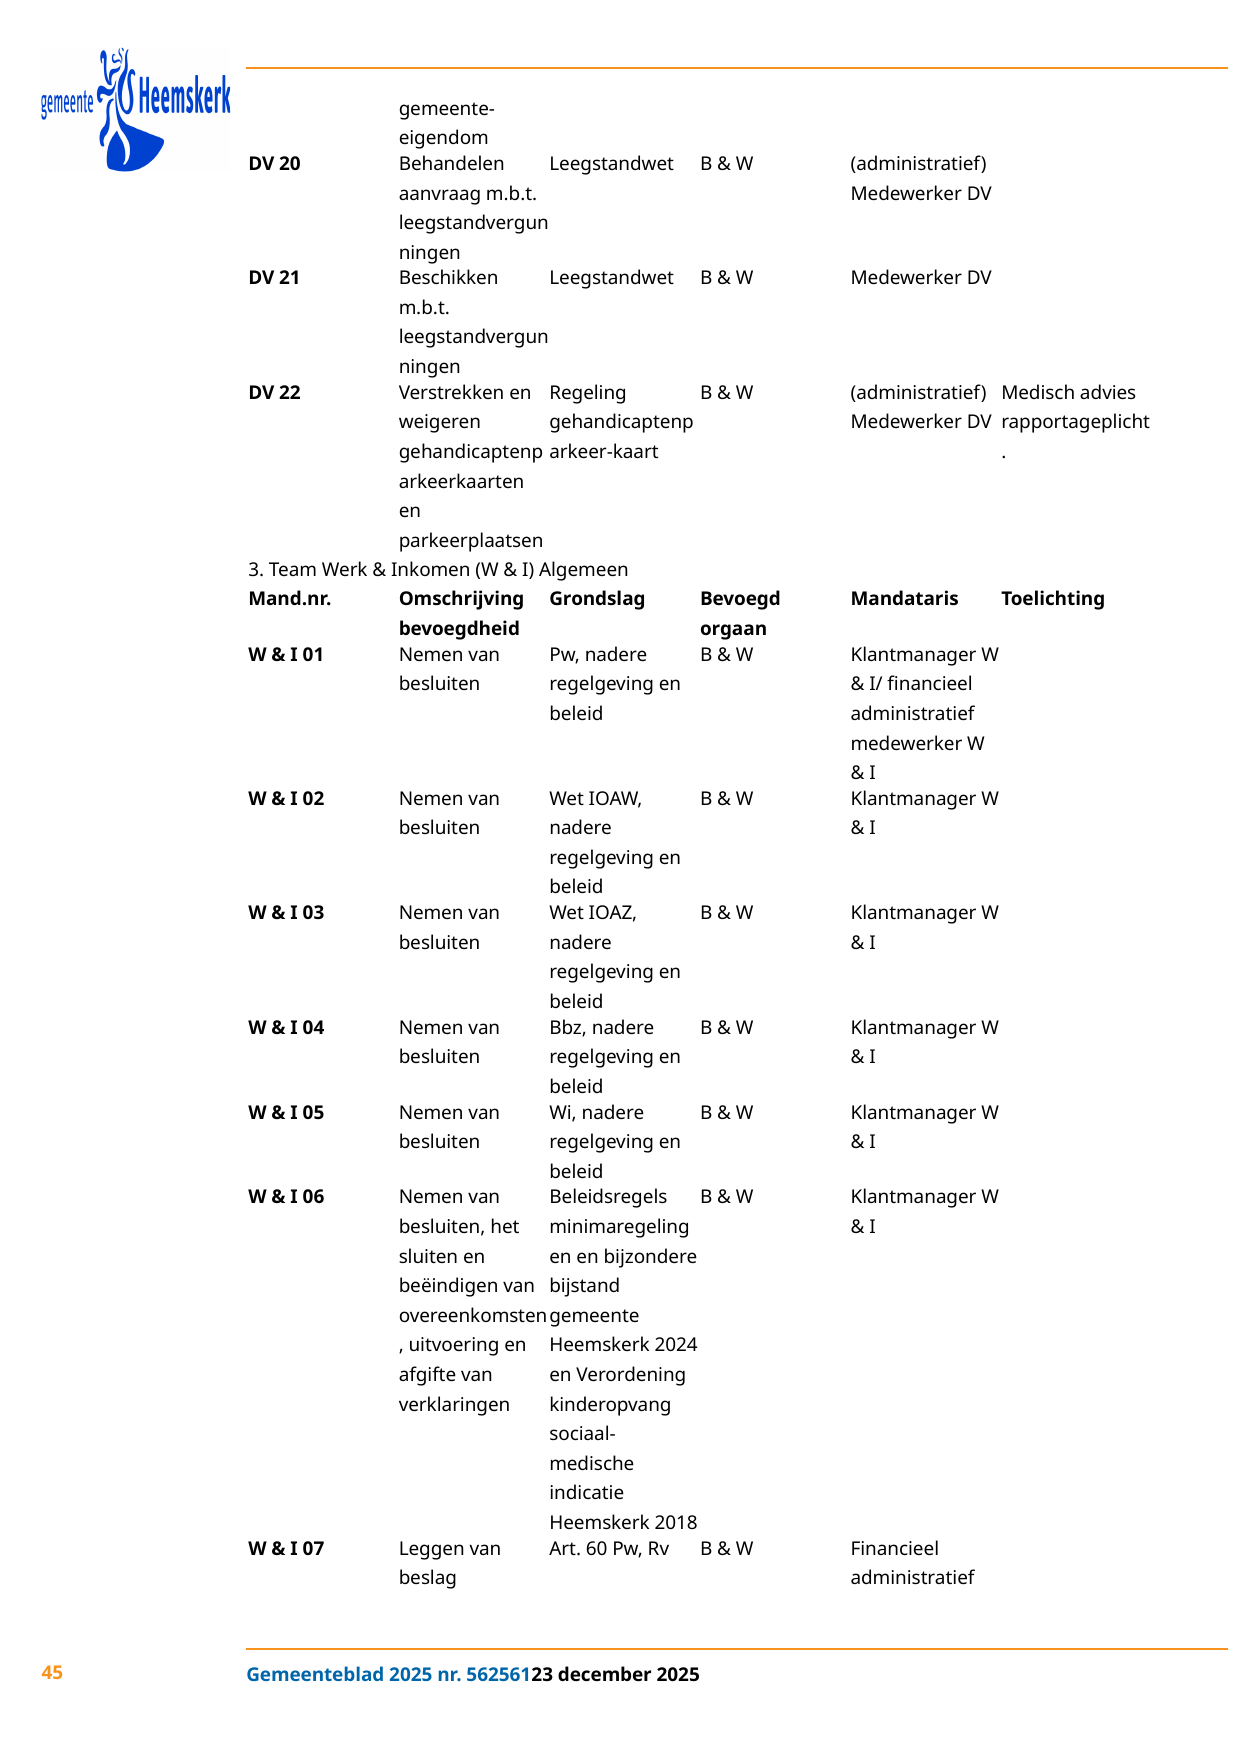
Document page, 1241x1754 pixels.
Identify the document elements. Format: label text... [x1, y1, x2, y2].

table_cell [1001, 1099, 1152, 1184]
table_cell Wet IOAZ, nadere regelgeving en beleid [549, 900, 700, 1014]
table_cell Nemen van besluiten [399, 641, 549, 785]
table_header Mand.nr. [248, 586, 398, 641]
table_cell W & I 07 [248, 1535, 398, 1590]
table_cell B & W [700, 785, 850, 899]
table_header Bevoegd orgaan [700, 586, 850, 641]
table_cell Beleidsregels minimaregelingen en bijzondere bijstand gemeente Heemskerk 2024 en Verordening kinderopvang sociaal-medische indicatie Heemskerk 2018 [549, 1184, 700, 1535]
table_cell Nemen van besluiten [399, 1099, 549, 1184]
table_header Grondslag [549, 586, 700, 641]
table_cell B & W [700, 379, 850, 553]
table_header Mandataris [850, 586, 1001, 641]
table_cell [850, 95, 1001, 150]
table_cell (administratief) Medewerker DV [850, 379, 1001, 553]
table_cell Klantmanager W & I [850, 1099, 1001, 1184]
table_cell Medisch advies rapportageplicht. [1001, 379, 1152, 553]
table_cell [1001, 641, 1152, 785]
table_cell Beschikken m.b.t. leegstandvergunningen [399, 265, 549, 379]
table_cell (administratief) Medewerker DV [850, 150, 1001, 264]
table_cell W & I 02 [248, 785, 398, 899]
table_header Toelichting [1001, 586, 1152, 641]
table_cell W & I 06 [248, 1184, 398, 1535]
table_cell Klantmanager W & I [850, 900, 1001, 1014]
table_cell [1001, 265, 1152, 379]
table_cell B & W [700, 1535, 850, 1590]
table_cell Nemen van besluiten [399, 1014, 549, 1099]
table_cell Leegstandwet [549, 265, 700, 379]
table_cell B & W [700, 1184, 850, 1535]
table_cell B & W [700, 900, 850, 1014]
table_cell [1001, 785, 1152, 899]
table_cell Behandelen aanvraag m.b.t. leegstandvergunningen [399, 150, 549, 264]
table_cell Wet IOAW, nadere regelgeving en beleid [549, 785, 700, 899]
table_cell Verstrekken en weigeren gehandicaptenparkeerkaarten en parkeerplaatsen [399, 379, 549, 553]
table_cell DV 20 [248, 150, 398, 264]
table_cell [1001, 1184, 1152, 1535]
table_cell W & I 01 [248, 641, 398, 785]
table_cell Klantmanager W & I [850, 1014, 1001, 1099]
table_cell [549, 95, 700, 150]
table_cell [1001, 1014, 1152, 1099]
table_cell [1001, 150, 1152, 264]
table_cell Financieel administratief [850, 1535, 1001, 1590]
table_cell W & I 05 [248, 1099, 398, 1184]
table_cell DV 21 [248, 265, 398, 379]
table_header Omschrijving bevoegdheid [399, 586, 549, 641]
table_cell Wi, nadere regelgeving en beleid [549, 1099, 700, 1184]
table_cell gemeente-eigendom [399, 95, 549, 150]
table_cell DV 22 [248, 379, 398, 553]
table_cell Medewerker DV [850, 265, 1001, 379]
table_cell Nemen van besluiten, het sluiten en beëindigen van overeenkomsten, uitvoering en afgifte van verklaringen [399, 1184, 549, 1535]
table_cell Pw, nadere regelgeving en beleid [549, 641, 700, 785]
table_cell [700, 95, 850, 150]
table_cell Bbz, nadere regelgeving en beleid [549, 1014, 700, 1099]
table_cell B & W [700, 641, 850, 785]
table_cell Leegstandwet [549, 150, 700, 264]
table_cell B & W [700, 1099, 850, 1184]
table_cell Art. 60 Pw, Rv [549, 1535, 700, 1590]
picture [41, 47, 231, 172]
table_cell Klantmanager W & I [850, 785, 1001, 899]
table_cell B & W [700, 265, 850, 379]
table_cell [248, 95, 398, 150]
table_cell Klantmanager W & I [850, 1184, 1001, 1535]
table_cell Leggen van beslag [399, 1535, 549, 1590]
table_cell Regeling gehandicaptenparkeer-kaart [549, 379, 700, 553]
table_cell Klantmanager W & I/ financieel administratief medewerker W & I [850, 641, 1001, 785]
table_cell Nemen van besluiten [399, 900, 549, 1014]
table_cell Nemen van besluiten [399, 785, 549, 899]
table_cell B & W [700, 1014, 850, 1099]
table_cell [1001, 900, 1152, 1014]
table_cell [1001, 1535, 1152, 1590]
text 3. Team Werk & Inkomen (W & I) Algemeen [248, 556, 1152, 582]
table_cell B & W [700, 150, 850, 264]
table_cell W & I 03 [248, 900, 398, 1014]
table_cell [1001, 95, 1152, 150]
table_cell W & I 04 [248, 1014, 398, 1099]
